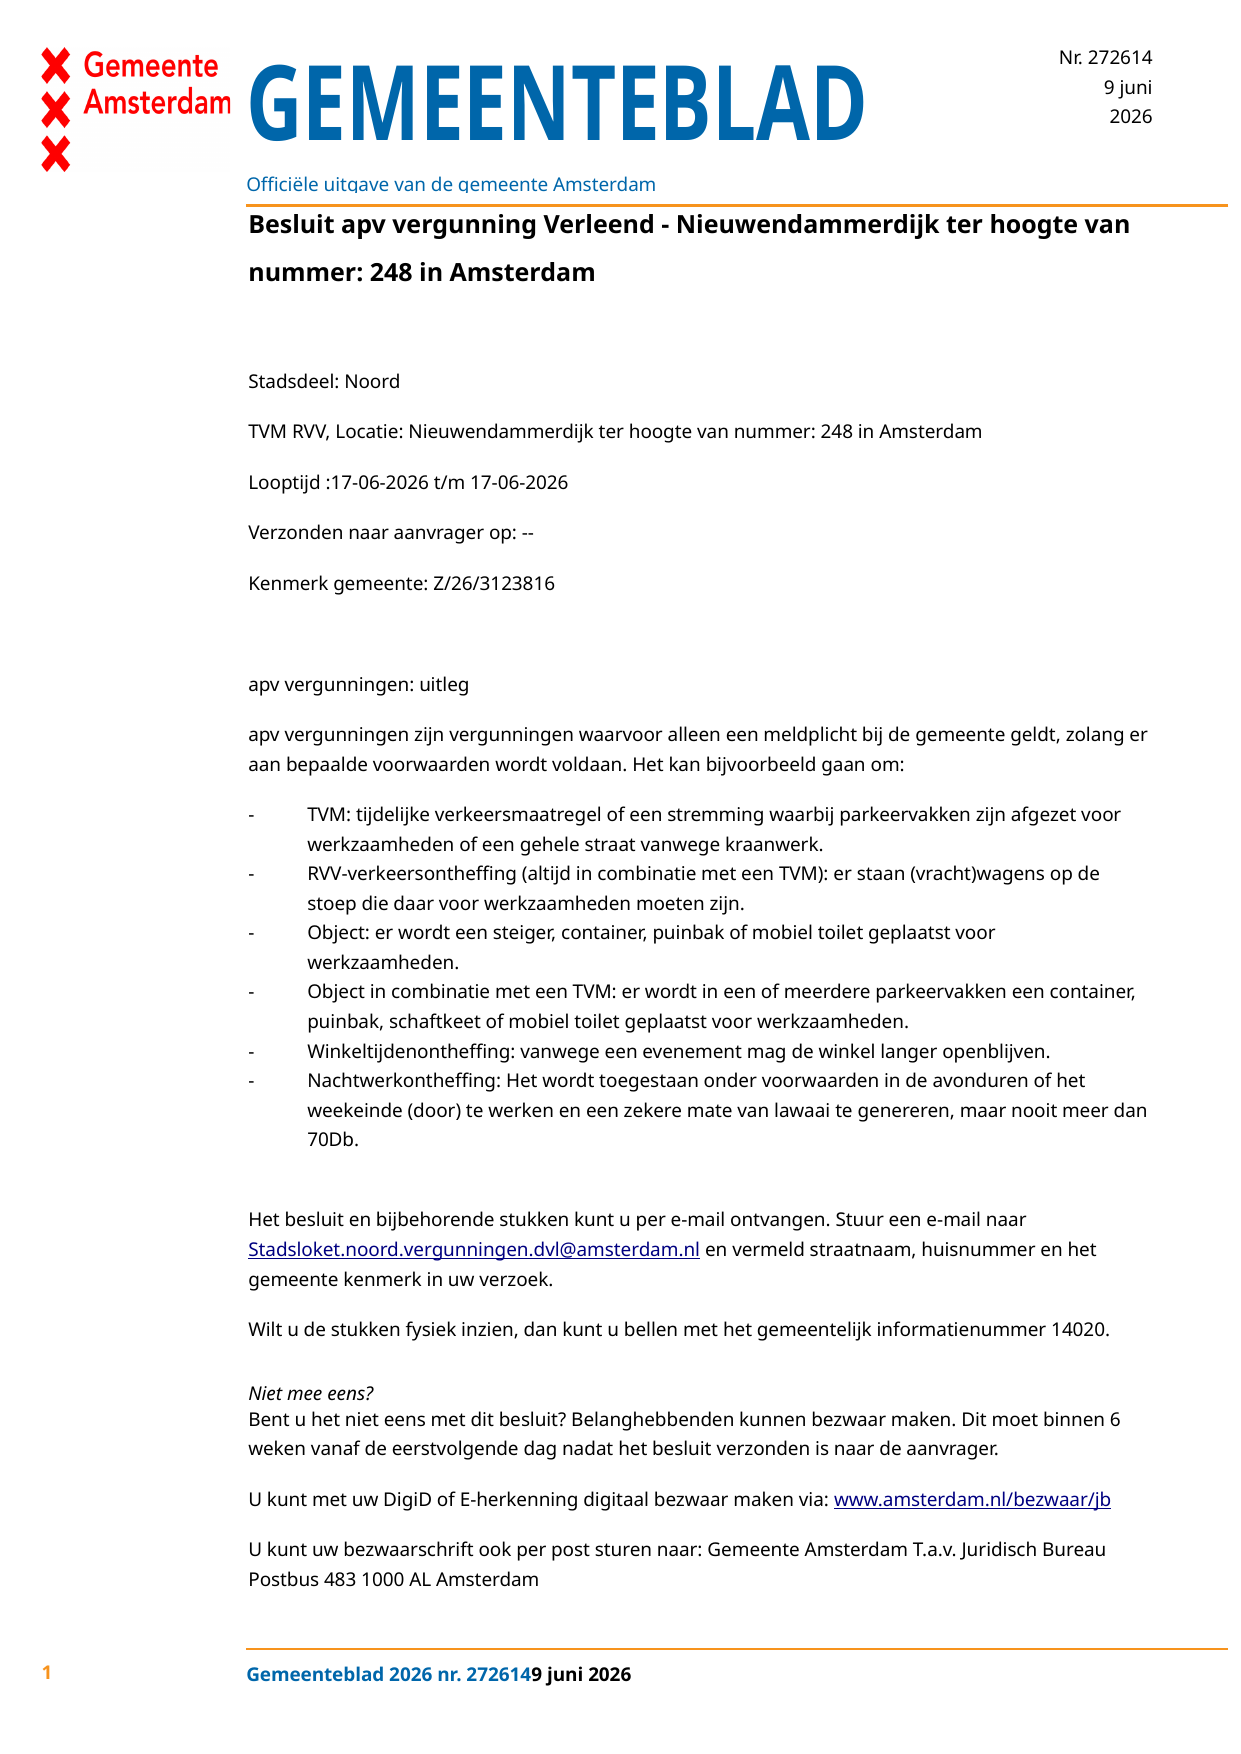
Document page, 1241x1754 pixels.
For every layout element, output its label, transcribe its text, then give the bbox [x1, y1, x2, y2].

list TVM: tijdelijke verkeersmaatregel of een stremming waarbij parkeervakken zijn afgezet voor werkzaamheden of een gehele straat vanwege kraanwerk. [248, 801, 1152, 857]
text apv vergunningen: uitleg [248, 671, 1152, 697]
text Niet mee eens? [248, 1380, 1152, 1406]
text TVM RVV, Locatie: Nieuwendammerdijk ter hoogte van nummer: 248 in Amsterdam [248, 419, 1152, 444]
list Nachtwerkontheffing: Het wordt toegestaan onder voorwaarden in de avonduren of het weekeinde (door) te werken en een zekere mate van lawaai te genereren, maar nooit meer dan 70Db. [248, 1067, 1152, 1152]
text Kenmerk gemeente: Z/26/3123816 [248, 570, 1152, 596]
text Besluit apv vergunning Verleend - Nieuwendammerdijk ter hoogte van nummer: 248 in Amsterdam [248, 207, 1152, 288]
text Looptijd :17-06-2026 t/m 17-06-2026 [248, 469, 1152, 495]
list RVV-verkeersontheffing (altijd in combinatie met een TVM): er staan (vracht)wagens op de stoep die daar voor werkzaamheden moeten zijn. [248, 860, 1152, 916]
text U kunt met uw DigiD of E-herkenning digitaal bezwaar maken via: www.amsterdam.nl/bezwaar/jb [248, 1486, 1152, 1512]
list Object in combinatie met een TVM: er wordt in een of meerdere parkeervakken een container, puinbak, schaftkeet of mobiel toilet geplaatst voor werkzaamheden. [248, 979, 1152, 1034]
list Winkeltijdenontheffing: vanwege een evenement mag de winkel langer openblijven. [248, 1038, 1152, 1064]
picture [41, 47, 231, 172]
text apv vergunningen zijn vergunningen waarvoor alleen een meldplicht bij de gemeente geldt, zolang er aan bepaalde voorwaarden wordt voldaan. Het kan bijvoorbeeld gaan om: [248, 721, 1152, 777]
text Bent u het niet eens met dit besluit? Belanghebbenden kunnen bezwaar maken. Dit moet binnen 6 weken vanaf de eerstvolgende dag nadat het besluit verzonden is naar de aanvrager. [248, 1406, 1152, 1461]
text Verzonden naar aanvrager op: -- [248, 519, 1152, 545]
text Wilt u de stukken fysiek inzien, dan kunt u bellen met het gemeentelijk informatienummer 14020. [248, 1316, 1152, 1342]
text U kunt uw bezwaarschrift ook per post sturen naar: Gemeente Amsterdam T.a.v. Juridisch Bureau Postbus 483 1000 AL Amsterdam [248, 1536, 1152, 1592]
text Stadsdeel: Noord [248, 368, 1152, 394]
text Het besluit en bijbehorende stukken kunt u per e-mail ontvangen. Stuur een e-mail naar Stadsloket.noord.vergunningen.dvl@amsterdam.nl en vermeld straatnaam, huisnummer en het gemeente kenmerk in uw verzoek. [248, 1207, 1152, 1292]
list Object: er wordt een steiger, container, puinbak of mobiel toilet geplaatst voor werkzaamheden. [248, 919, 1152, 975]
